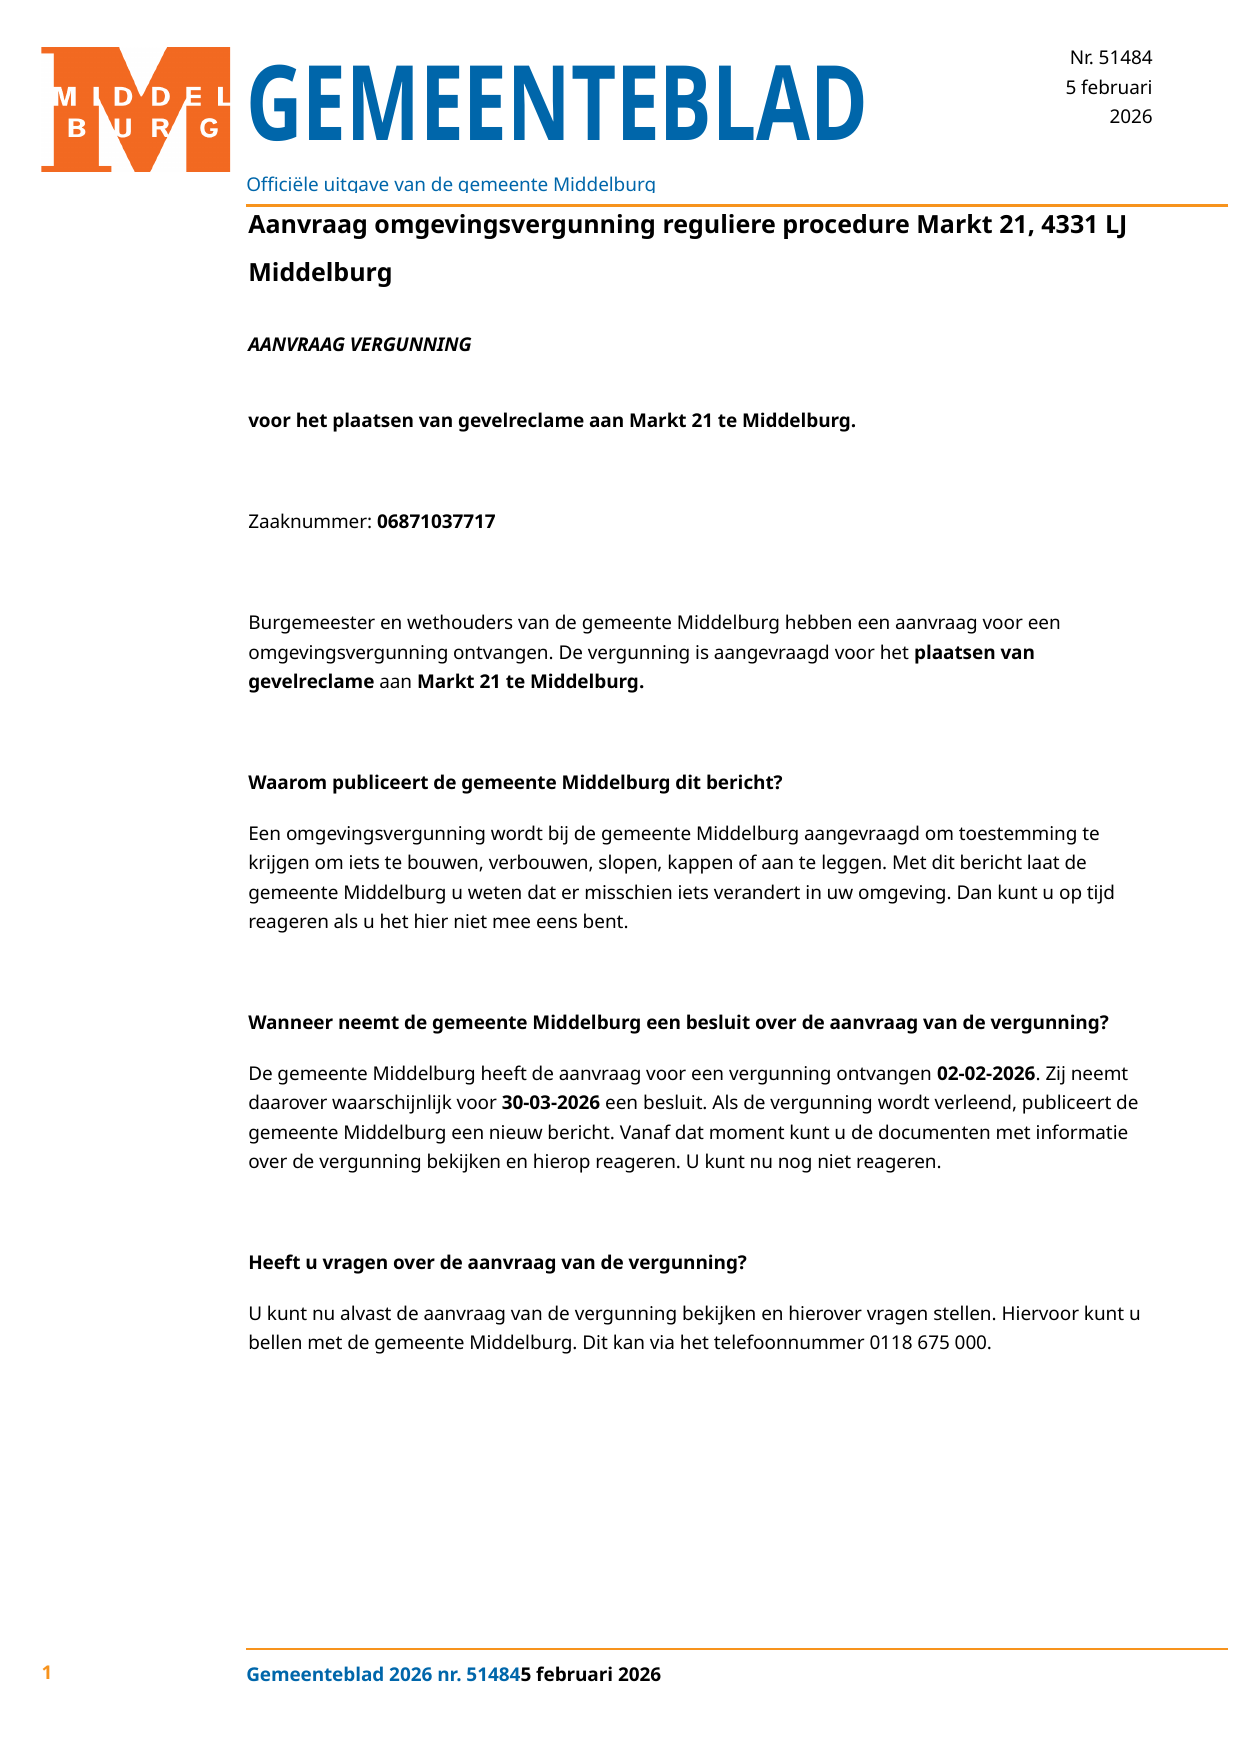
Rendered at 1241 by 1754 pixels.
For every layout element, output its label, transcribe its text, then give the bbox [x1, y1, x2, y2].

text AANVRAAG VERGUNNING [248, 331, 1152, 357]
text Een omgevingsvergunning wordt bij de gemeente Middelburg aangevraagd om toestemming te krijgen om iets te bouwen, verbouwen, slopen, kappen of aan te leggen. Met dit bericht laat de gemeente Middelburg u weten dat er misschien iets verandert in uw omgeving. Dan kunt u op tijd reageren als u het hier niet mee eens bent. [248, 820, 1152, 934]
text U kunt nu alvast de aanvraag van de vergunning bekijken en hierover vragen stellen. Hiervoor kunt u bellen met de gemeente Middelburg. Dit kan via het telefoonnummer 0118 675 000. [248, 1300, 1152, 1355]
text Aanvraag omgevingsvergunning reguliere procedure Markt 21, 4331 LJ Middelburg [248, 207, 1152, 288]
text Zaaknummer: 06871037717 [248, 508, 1152, 534]
text voor het plaatsen van gevelreclame aan Markt 21 te Middelburg. [248, 408, 1152, 433]
text Wanneer neemt de gemeente Middelburg een besluit over de aanvraag van de vergunning? [248, 1009, 1152, 1035]
text De gemeente Middelburg heeft de aanvraag voor een vergunning ontvangen 02-02-2026. Zij neemt daarover waarschijnlijk voor 30-03-2026 een besluit. Als de vergunning wordt verleend, publiceert de gemeente Middelburg een nieuw bericht. Vanaf dat moment kunt u de documenten met informatie over de vergunning bekijken en hierop reageren. U kunt nu nog niet reageren. [248, 1060, 1152, 1174]
text Burgemeester en wethouders van de gemeente Middelburg hebben een aanvraag voor een omgevingsvergunning ontvangen. De vergunning is aangevraagd voor het plaatsen van gevelreclame aan Markt 21 te Middelburg. [248, 609, 1152, 694]
text Waarom publiceert de gemeente Middelburg dit bericht? [248, 769, 1152, 795]
picture [41, 47, 231, 172]
text Heeft u vragen over de aanvraag van de vergunning? [248, 1249, 1152, 1275]
